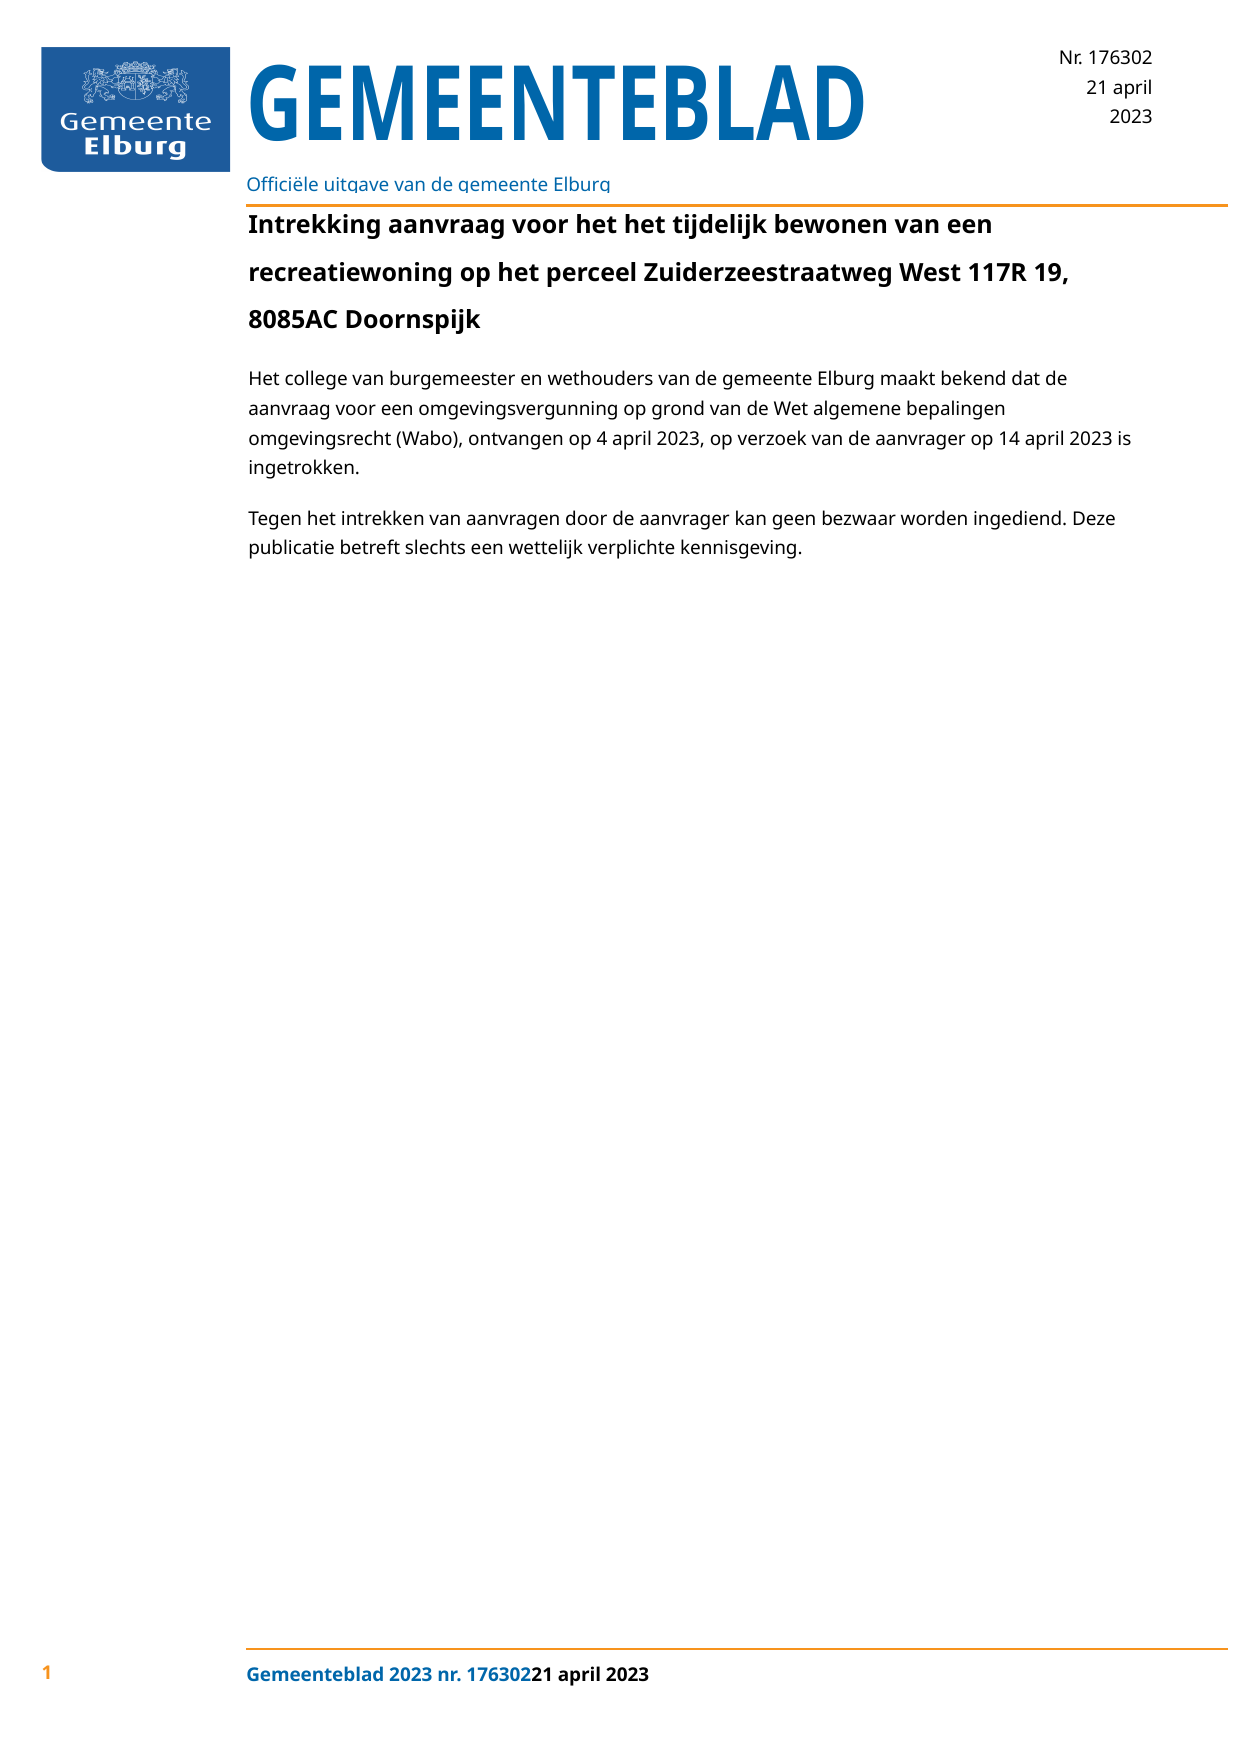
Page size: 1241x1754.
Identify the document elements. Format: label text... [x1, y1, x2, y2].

text Het college van burgemeester en wethouders van de gemeente Elburg maakt bekend dat de aanvraag voor een omgevingsvergunning op grond van de Wet algemene bepalingen omgevingsrecht (Wabo), ontvangen op 4 april 2023, op verzoek van de aanvrager op 14 april 2023 is ingetrokken. [248, 366, 1152, 480]
picture [41, 47, 231, 172]
text Intrekking aanvraag voor het het tijdelijk bewonen van een recreatiewoning op het perceel Zuiderzeestraatweg West 117R 19, 8085AC Doornspijk [248, 207, 1152, 336]
text Tegen het intrekken van aanvragen door de aanvrager kan geen bezwaar worden ingediend. Deze publicatie betreft slechts een wettelijk verplichte kennisgeving. [248, 505, 1152, 560]
